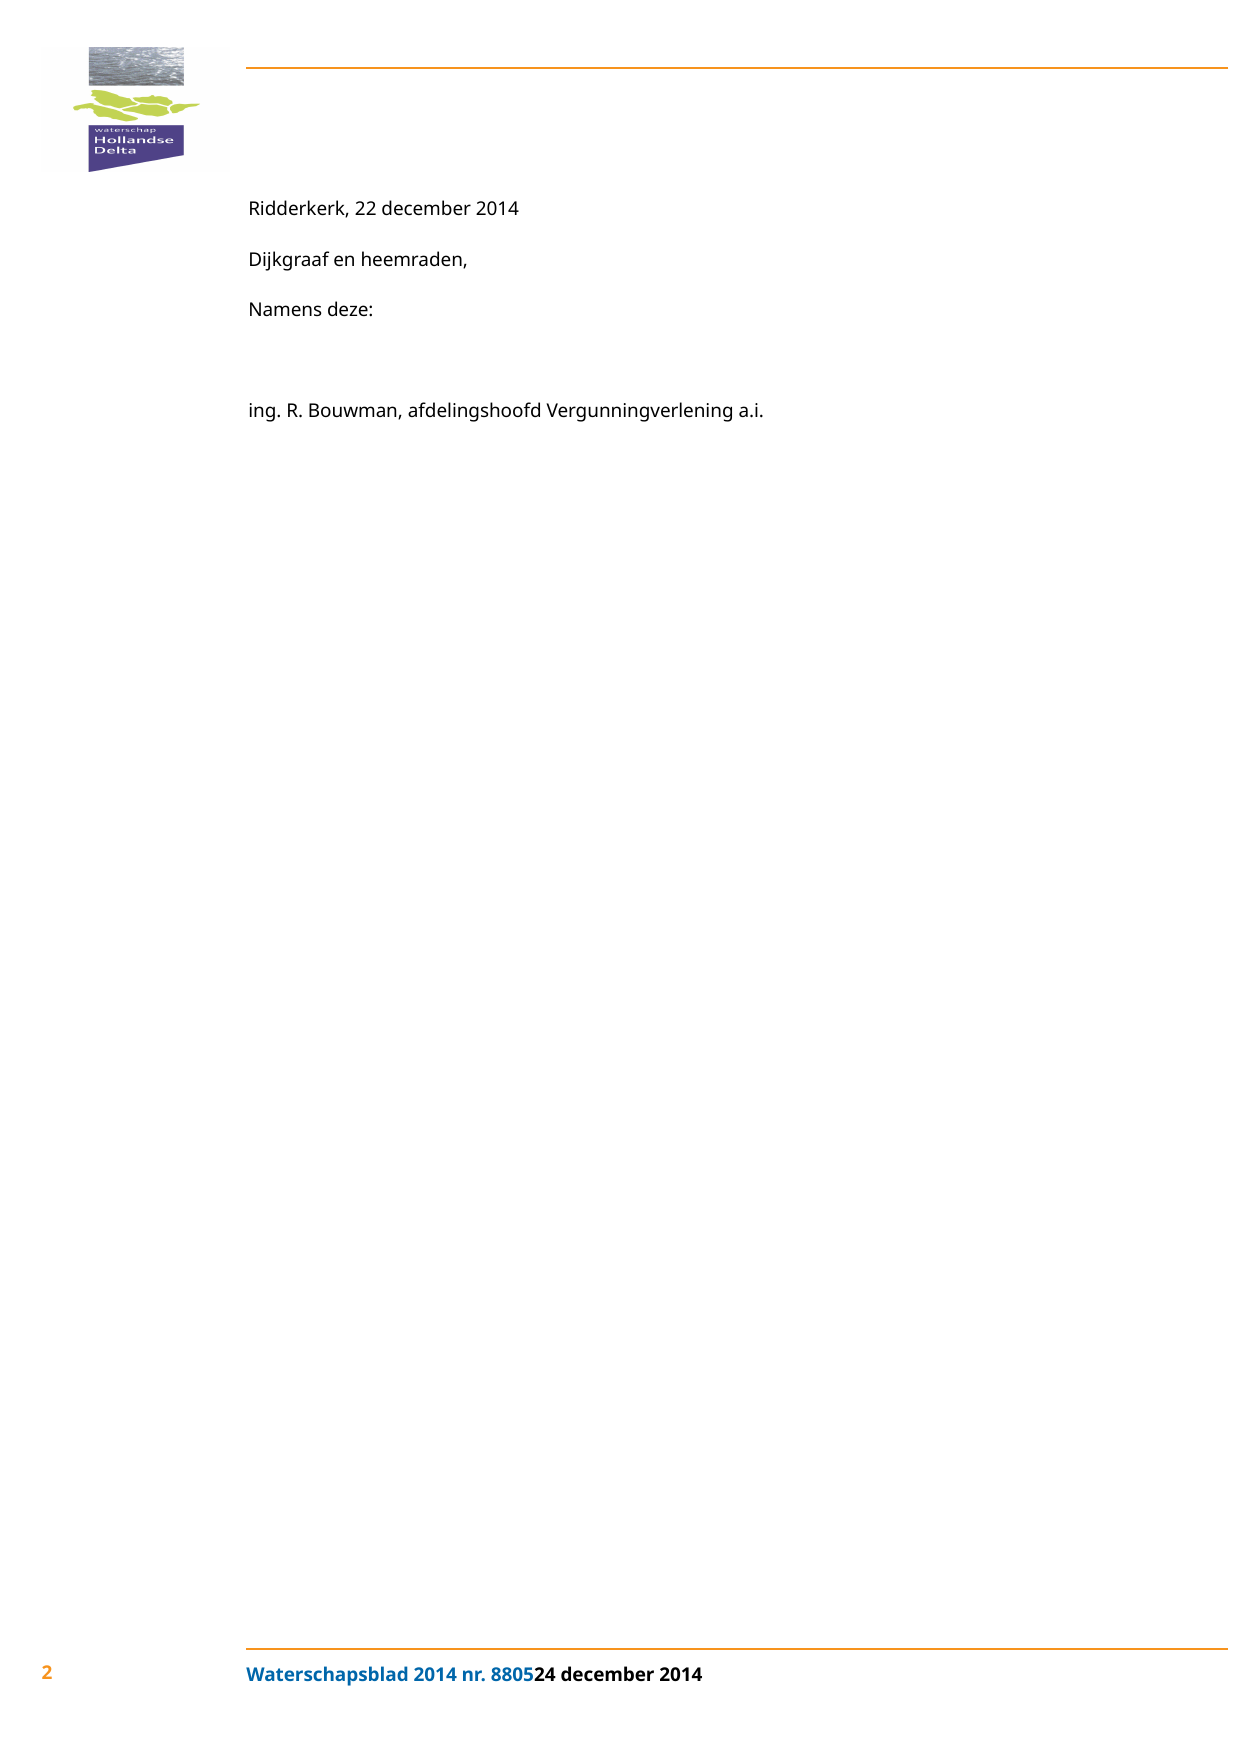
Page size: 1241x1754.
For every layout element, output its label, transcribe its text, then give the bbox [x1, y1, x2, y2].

text ing. R. Bouwman, afdelingshoofd Vergunningverlening a.i. [248, 397, 1152, 423]
picture [41, 47, 231, 172]
text Ridderkerk, 22 december 2014 [248, 196, 1152, 221]
text Namens deze: [248, 296, 1152, 322]
text Dijkgraaf en heemraden, [248, 246, 1152, 272]
